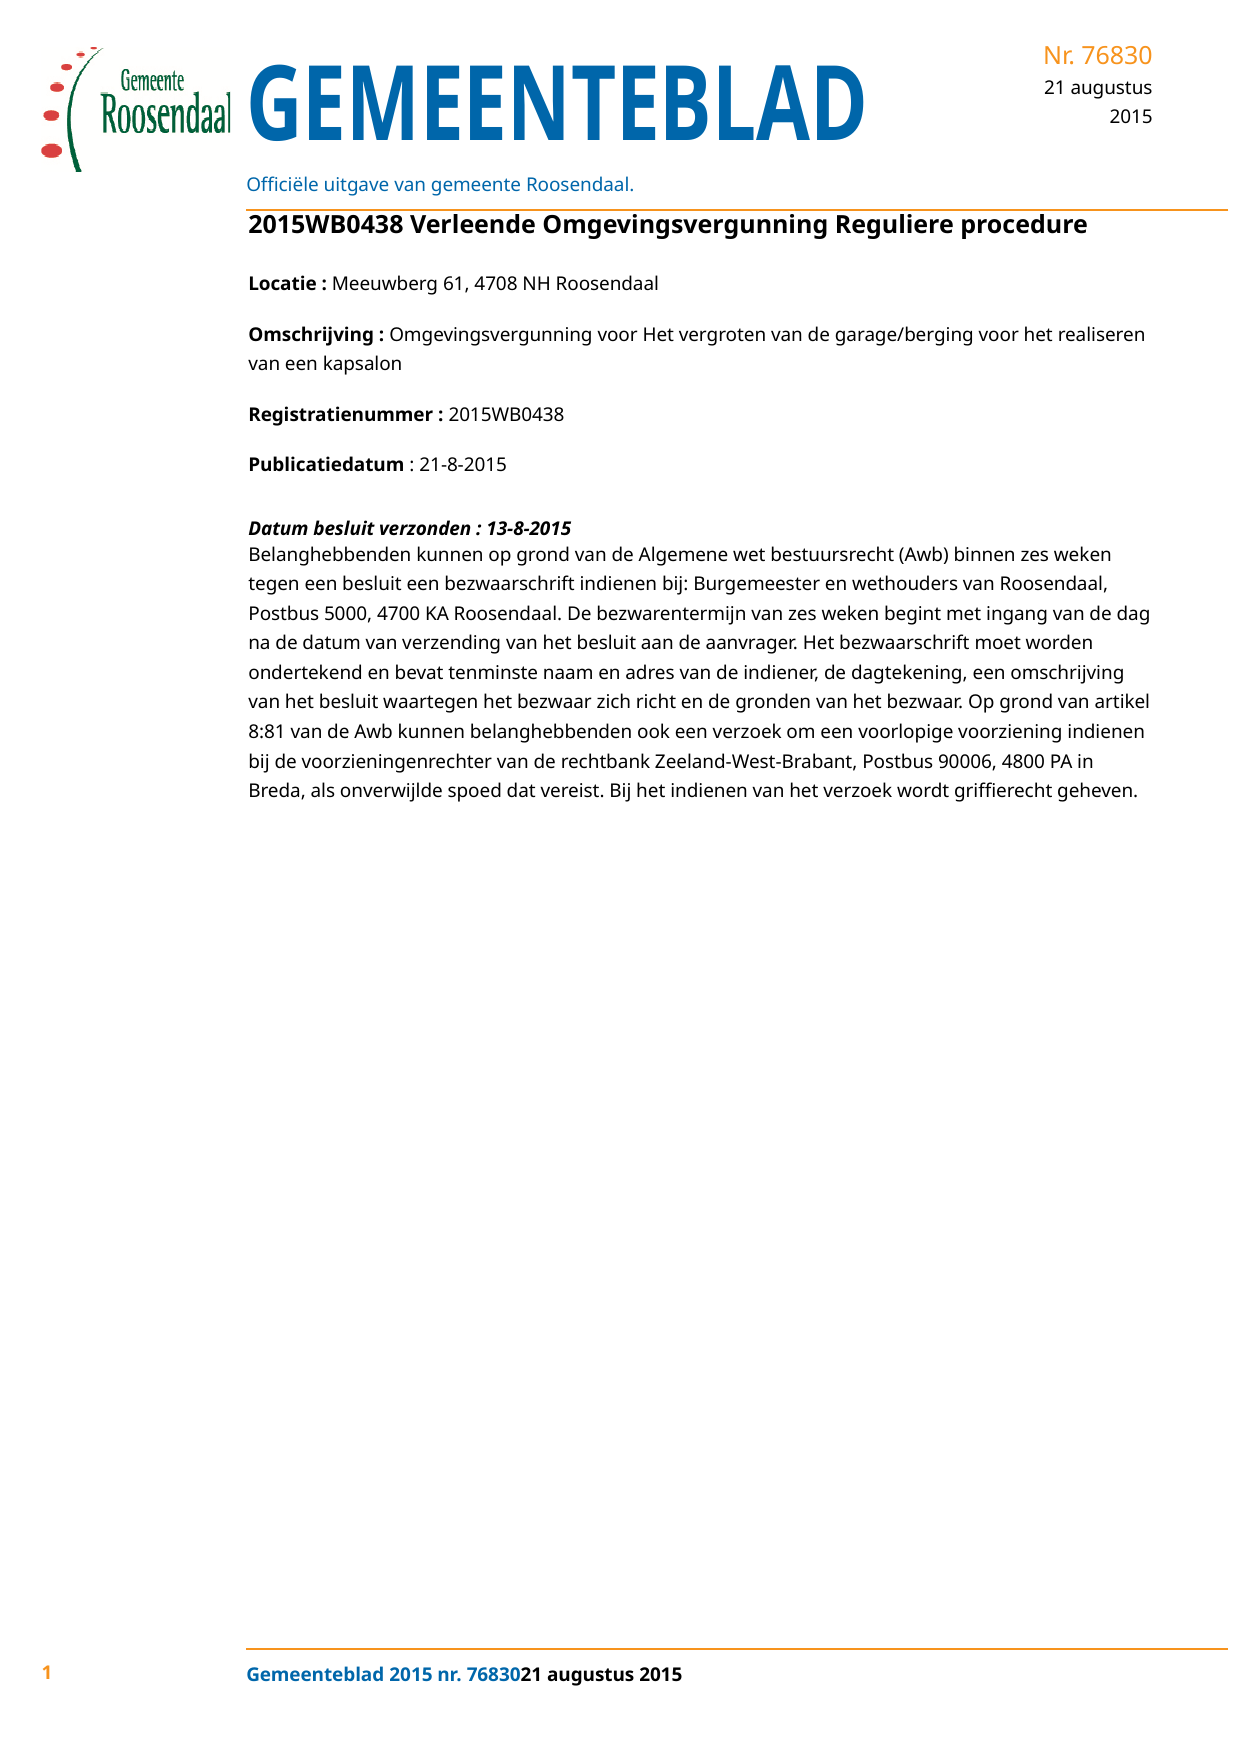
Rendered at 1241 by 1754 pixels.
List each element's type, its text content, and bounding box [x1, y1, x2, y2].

text Belanghebbenden kunnen op grond van de Algemene wet bestuursrecht (Awb) binnen zes weken tegen een besluit een bezwaarschrift indienen bij: Burgemeester en wethouders van Roosendaal, Postbus 5000, 4700 KA Roosendaal. De bezwarentermijn van zes weken begint met ingang van de dag na de datum van verzending van het besluit aan de aanvrager. Het bezwaarschrift moet worden ondertekend en bevat tenminste naam en adres van de indiener, de dagtekening, een omschrijving van het besluit waartegen het bezwaar zich richt en de gronden van het bezwaar. Op grond van artikel 8:81 van de Awb kunnen belanghebbenden ook een verzoek om een voorlopige voorziening indienen bij de voorzieningenrechter van de rechtbank Zeeland-West-Brabant, Postbus 90006, 4800 PA in Breda, als onverwijlde spoed dat vereist. Bij het indienen van het verzoek wordt griffierecht geheven. [248, 541, 1152, 803]
text Locatie : Meeuwberg 61, 4708 NH Roosendaal [248, 270, 1152, 296]
text Publicatiedatum : 21-8-2015 [248, 451, 1152, 477]
picture [41, 47, 231, 172]
text 2015WB0438 Verleende Omgevingsvergunning Reguliere procedure [248, 211, 1152, 241]
text Registratienummer : 2015WB0438 [248, 401, 1152, 426]
text Omschrijving : Omgevingsvergunning voor Het vergroten van de garage/berging voor het realiseren van een kapsalon [248, 321, 1152, 376]
text Datum besluit verzonden : 13-8-2015 [248, 515, 1152, 541]
